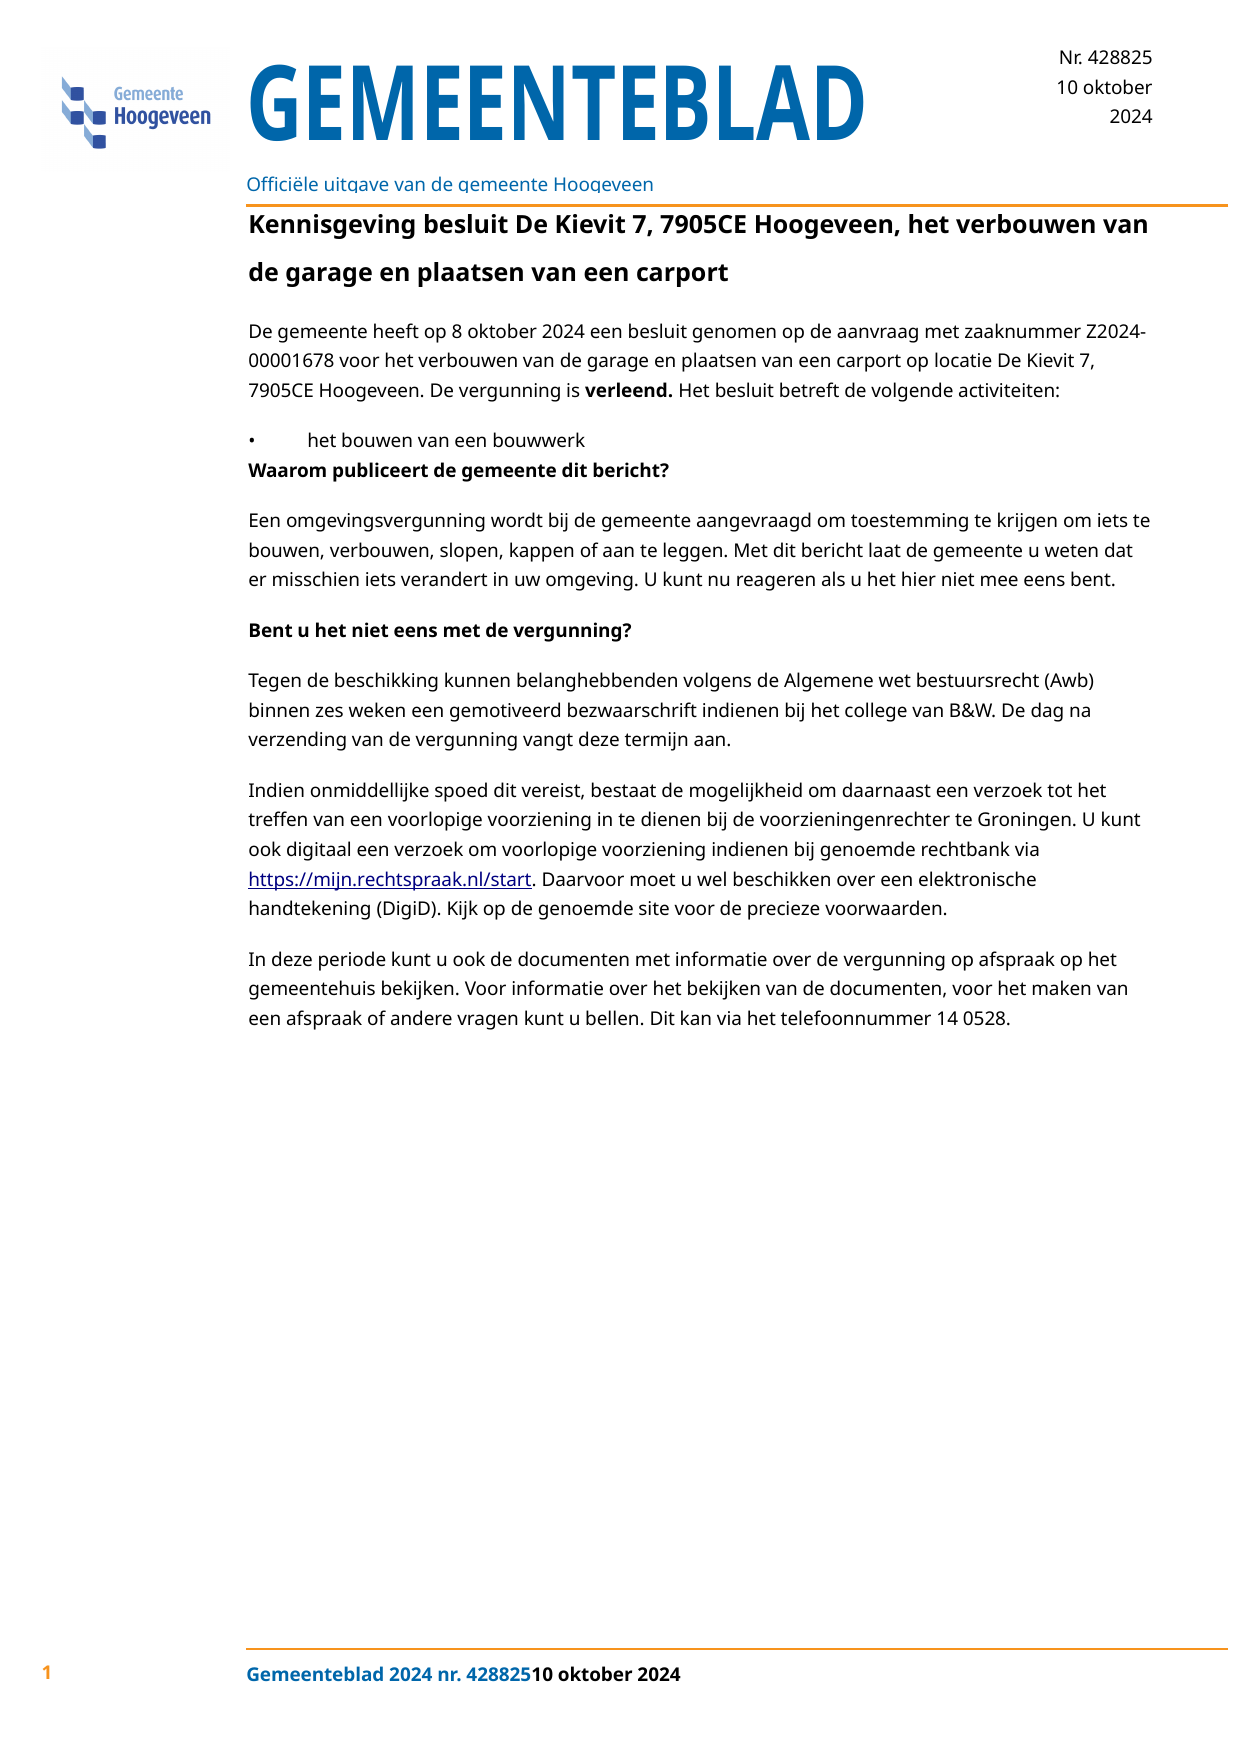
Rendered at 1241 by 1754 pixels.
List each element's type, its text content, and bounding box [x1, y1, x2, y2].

text In deze periode kunt u ook de documenten met informatie over de vergunning op afspraak op het gemeentehuis bekijken. Voor informatie over het bekijken van de documenten, voor het maken van een afspraak of andere vragen kunt u bellen. Dit kan via het telefoonnummer 14 0528. [248, 946, 1152, 1031]
text Waarom publiceert de gemeente dit bericht? [248, 457, 1152, 483]
list het bouwen van een bouwwerk [248, 427, 1152, 453]
text Bent u het niet eens met de vergunning? [248, 617, 1152, 643]
picture [41, 47, 231, 172]
text Indien onmiddellijke spoed dit vereist, bestaat de mogelijkheid om daarnaast een verzoek tot het treffen van een voorlopige voorziening in te dienen bij de voorzieningenrechter te Groningen. U kunt ook digitaal een verzoek om voorlopige voorziening indienen bij genoemde rechtbank via https://mijn.rechtspraak.nl/start. Daarvoor moet u wel beschikken over een elektronische handtekening (DigiD). Kijk op de genoemde site voor de precieze voorwaarden. [248, 777, 1152, 921]
text Een omgevingsvergunning wordt bij de gemeente aangevraagd om toestemming te krijgen om iets te bouwen, verbouwen, slopen, kappen of aan te leggen. Met dit bericht laat de gemeente u weten dat er misschien iets verandert in uw omgeving. U kunt nu reageren als u het hier niet mee eens bent. [248, 507, 1152, 592]
text Kennisgeving besluit De Kievit 7, 7905CE Hoogeveen, het verbouwen van de garage en plaatsen van een carport [248, 207, 1152, 288]
text De gemeente heeft op 8 oktober 2024 een besluit genomen op de aanvraag met zaaknummer Z2024-00001678 voor het verbouwen van de garage en plaatsen van een carport op locatie De Kievit 7, 7905CE Hoogeveen. De vergunning is verleend. Het besluit betreft de volgende activiteiten: [248, 318, 1152, 403]
text Tegen de beschikking kunnen belanghebbenden volgens de Algemene wet bestuursrecht (Awb) binnen zes weken een gemotiveerd bezwaarschrift indienen bij het college van B&W. De dag na verzending van de vergunning vangt deze termijn aan. [248, 667, 1152, 752]
